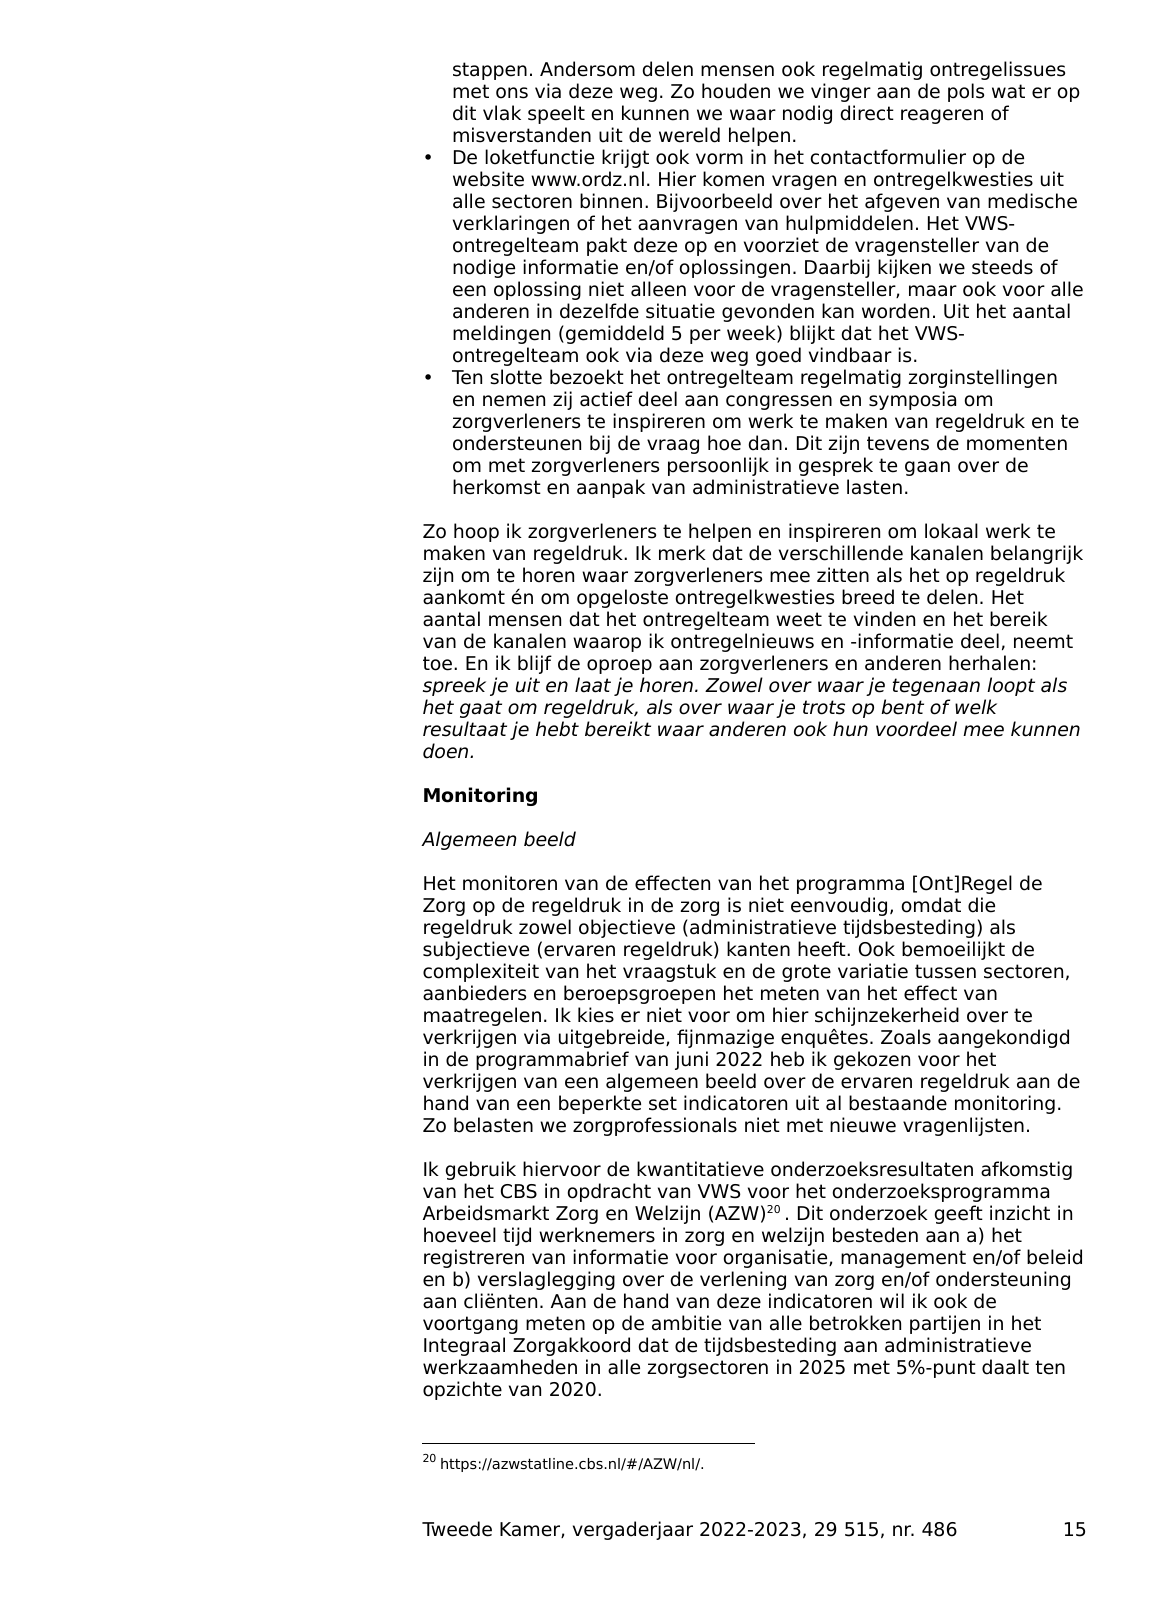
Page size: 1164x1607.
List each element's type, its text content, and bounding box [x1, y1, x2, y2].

subtitle Monitoring [422, 785, 1087, 807]
text Ik gebruik hiervoor de kwantitatieve onderzoeksresultaten afkomstig van het CBS in opdracht van VWS voor het onderzoeksprogramma Arbeidsmarkt Zorg en Welzijn (AZW). Dit onderzoek geeft inzicht in hoeveel tijd werknemers in zorg en welzijn besteden aan a) het registreren van informatie voor organisatie, management en/of beleid en b) verslaglegging over de verlening van zorg en/of ondersteuning aan cliënten. Aan de hand van deze indicatoren wil ik ook de voortgang meten op de ambitie van alle betrokken partijen in het Integraal Zorgakkoord dat de tijdsbesteding aan administratieve werkzaamheden in alle zorgsectoren in 2025 met 5%-punt daalt ten opzichte van 2020. [422, 1159, 1087, 1401]
text Zo hoop ik zorgverleners te helpen en inspireren om lokaal werk te maken van regeldruk. Ik merk dat de verschillende kanalen belangrijk zijn om te horen waar zorgverleners mee zitten als het op regeldruk aankomt én om opgeloste ontregelkwesties breed te delen. Het aantal mensen dat het ontregelteam weet te vinden en het bereik van de kanalen waarop ik ontregelnieuws en -informatie deel, neemt toe. En ik blijf de oproep aan zorgverleners en anderen herhalen: spreek je uit en laat je horen. Zowel over waar je tegenaan loopt als het gaat om regeldruk, als over waar je trots op bent of welk resultaat je hebt bereikt waar anderen ook hun voordeel mee kunnen doen. [422, 521, 1087, 763]
text stappen. Andersom delen mensen ook regelmatig ontregelissues met ons via deze weg. Zo houden we vinger aan de pols wat er op dit vlak speelt en kunnen we waar nodig direct reageren of misverstanden uit de wereld helpen. [422, 59, 1087, 147]
text • De loketfunctie krijgt ook vorm in het contactformulier op de website www.ordz.nl. Hier komen vragen en ontregelkwesties uit alle sectoren binnen. Bijvoorbeeld over het afgeven van medische verklaringen of het aanvragen van hulpmiddelen. Het VWS-ontregelteam pakt deze op en voorziet de vragensteller van de nodige informatie en/of oplossingen. Daarbij kijken we steeds of een oplossing niet alleen voor de vragensteller, maar ook voor alle anderen in dezelfde situatie gevonden kan worden. Uit het aantal meldingen (gemiddeld 5 per week) blijkt dat het VWS-ontregelteam ook via deze weg goed vindbaar is. [422, 147, 1087, 367]
text https://azwstatline.cbs.nl/#/AZW/nl/. [422, 1452, 1087, 1474]
text Het monitoren van de effecten van het programma [Ont]Regel de Zorg op de regeldruk in de zorg is niet eenvoudig, omdat die regeldruk zowel objectieve (administratieve tijdsbesteding) als subjectieve (ervaren regeldruk) kanten heeft. Ook bemoeilijkt de complexiteit van het vraagstuk en de grote variatie tussen sectoren, aanbieders en beroepsgroepen het meten van het effect van maatregelen. Ik kies er niet voor om hier schijnzekerheid over te verkrijgen via uitgebreide, fijnmazige enquêtes. Zoals aangekondigd in de programmabrief van juni 2022 heb ik gekozen voor het verkrijgen van een algemeen beeld over de ervaren regeldruk aan de hand van een beperkte set indicatoren uit al bestaande monitoring. Zo belasten we zorgprofessionals niet met nieuwe vragenlijsten. [422, 873, 1087, 1137]
text • Ten slotte bezoekt het ontregelteam regelmatig zorginstellingen en nemen zij actief deel aan congressen en symposia om zorgverleners te inspireren om werk te maken van regeldruk en te ondersteunen bij de vraag hoe dan. Dit zijn tevens de momenten om met zorgverleners persoonlijk in gesprek te gaan over de herkomst en aanpak van administratieve lasten. [422, 367, 1087, 499]
subtitle Algemeen beeld [422, 829, 1087, 851]
